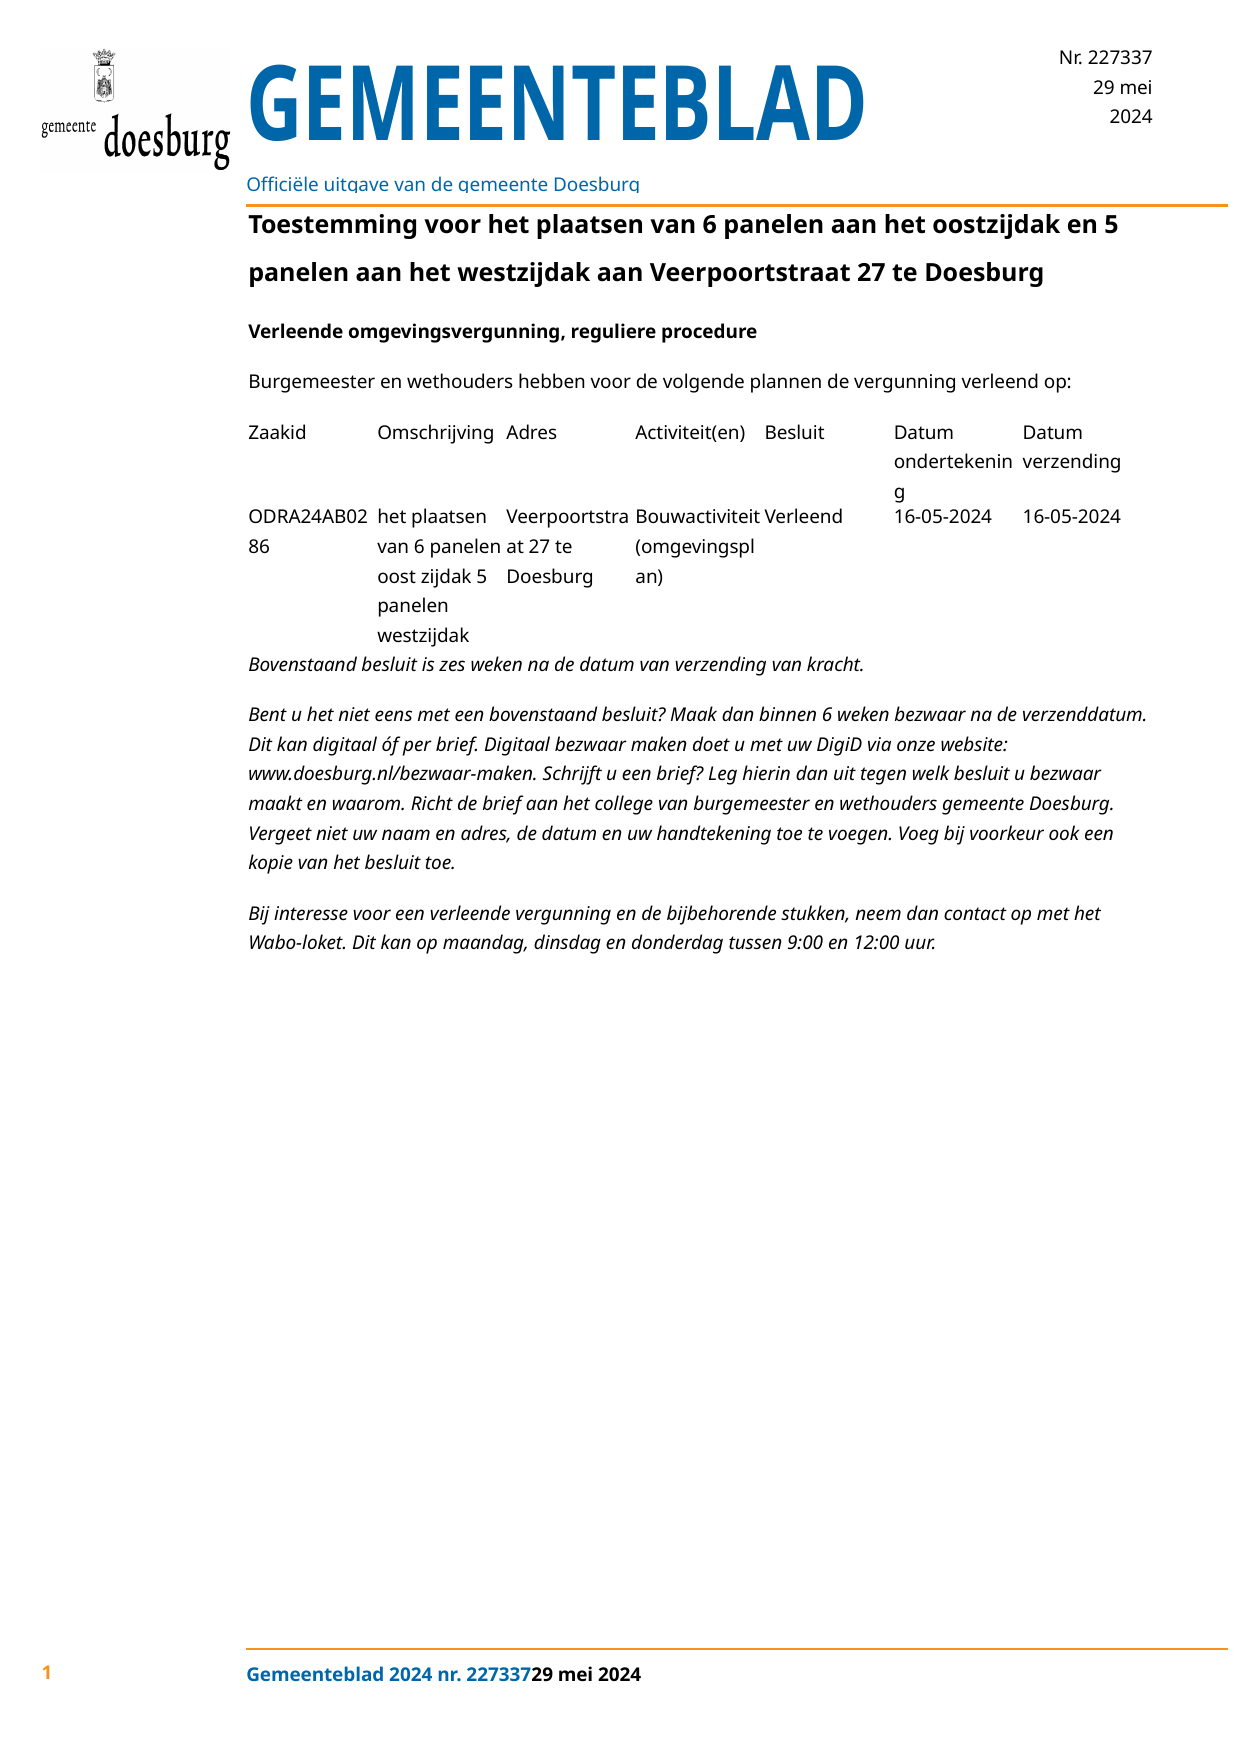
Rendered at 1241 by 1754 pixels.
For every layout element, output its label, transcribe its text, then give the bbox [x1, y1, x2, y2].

text Verleende omgevingsvergunning, reguliere procedure [248, 318, 1152, 344]
table_cell 16-05-2024 [1023, 504, 1152, 648]
table_cell Verleend [764, 504, 893, 648]
table_header Activiteit(en) [635, 419, 764, 504]
table_cell 16-05-2024 [894, 504, 1022, 648]
text Bent u het niet eens met een bovenstaand besluit? Maak dan binnen 6 weken bezwaar na de verzenddatum. Dit kan digitaal óf per brief. Digitaal bezwaar maken doet u met uw DigiD via onze website: www.doesburg.nl/bezwaar-maken. Schrijft u een brief? Leg hierin dan uit tegen welk besluit u bezwaar maakt en waarom. Richt de brief aan het college van burgemeester en wethouders gemeente Doesburg. Vergeet niet uw naam en adres, de datum en uw handtekening toe te voegen. Voeg bij voorkeur ook een kopie van het besluit toe. [248, 701, 1152, 875]
table_header Besluit [764, 419, 893, 504]
text Bij interesse voor een verleende vergunning en de bijbehorende stukken, neem dan contact op met het Wabo-loket. Dit kan op maandag, dinsdag en donderdag tussen 9:00 en 12:00 uur. [248, 900, 1152, 955]
table_cell Bouwactiviteit (omgevingsplan) [635, 504, 764, 648]
text Bovenstaand besluit is zes weken na de datum van verzending van kracht. [248, 651, 1152, 677]
table_header Omschrijving [377, 419, 506, 504]
table_header Datum verzending [1023, 419, 1152, 504]
table_cell ODRA24AB0286 [248, 504, 377, 648]
table_header Adres [506, 419, 635, 504]
text Burgemeester en wethouders hebben voor de volgende plannen de vergunning verleend op: [248, 368, 1152, 394]
text Toestemming voor het plaatsen van 6 panelen aan het oostzijdak en 5 panelen aan het westzijdak aan Veerpoortstraat 27 te Doesburg [248, 207, 1152, 288]
table_header Datum ondertekening [894, 419, 1022, 504]
table_cell het plaatsen van 6 panelen oost zijdak 5 panelen westzijdak [377, 504, 506, 648]
picture [41, 47, 231, 172]
table_header Zaakid [248, 419, 377, 504]
table_cell Veerpoortstraat 27 te Doesburg [506, 504, 635, 648]
